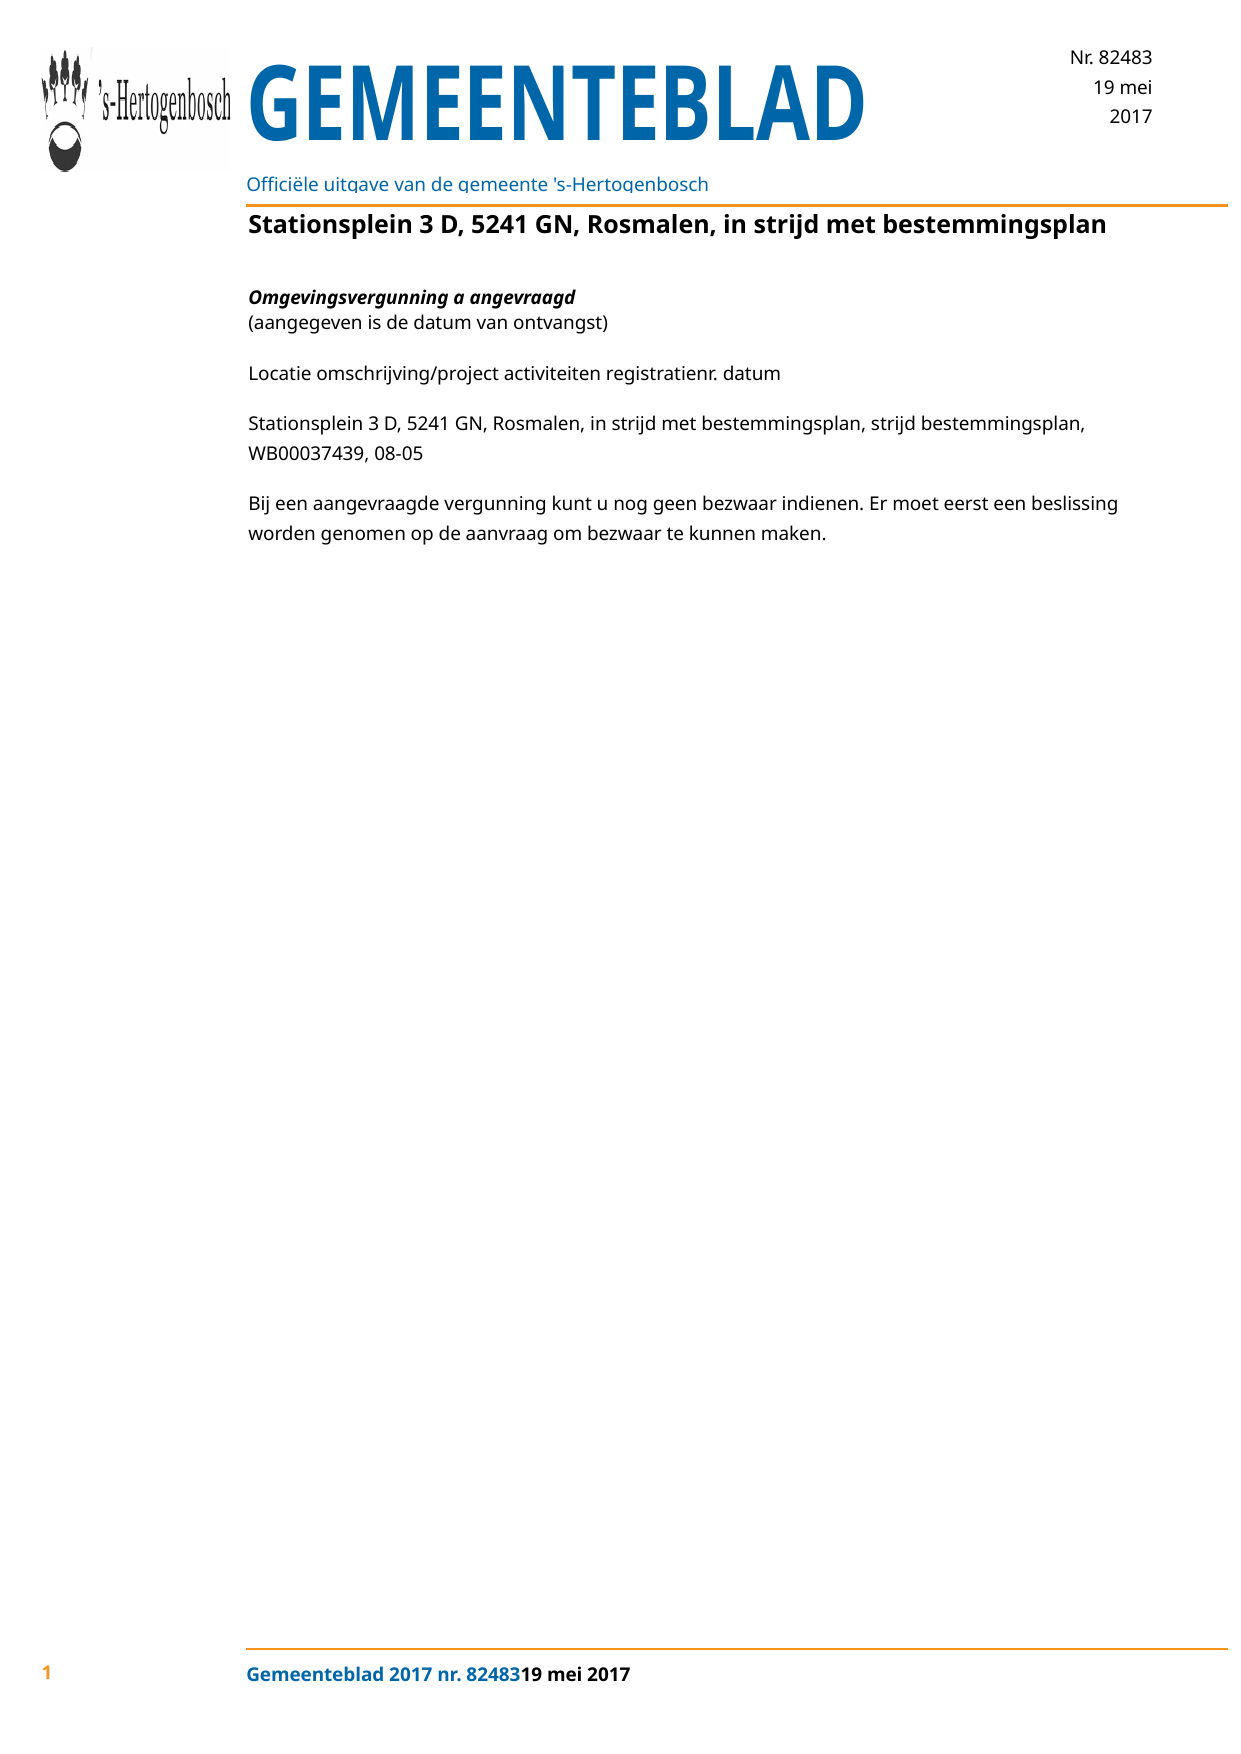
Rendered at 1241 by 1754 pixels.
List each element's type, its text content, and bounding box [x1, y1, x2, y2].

text (aangegeven is de datum van ontvangst) [248, 309, 1152, 335]
text Stationsplein 3 D, 5241 GN, Rosmalen, in strijd met bestemmingsplan, strijd bestemmingsplan, WB00037439, 08-05 [248, 410, 1152, 466]
picture [41, 47, 231, 172]
text Locatie omschrijving/project activiteiten registratienr. datum [248, 360, 1152, 386]
text Stationsplein 3 D, 5241 GN, Rosmalen, in strijd met bestemmingsplan [248, 207, 1152, 241]
text Omgevingsvergunning a angevraagd [248, 284, 1152, 309]
text Bij een aangevraagde vergunning kunt u nog geen bezwaar indienen. Er moet eerst een beslissing worden genomen op de aanvraag om bezwaar te kunnen maken. [248, 490, 1152, 546]
